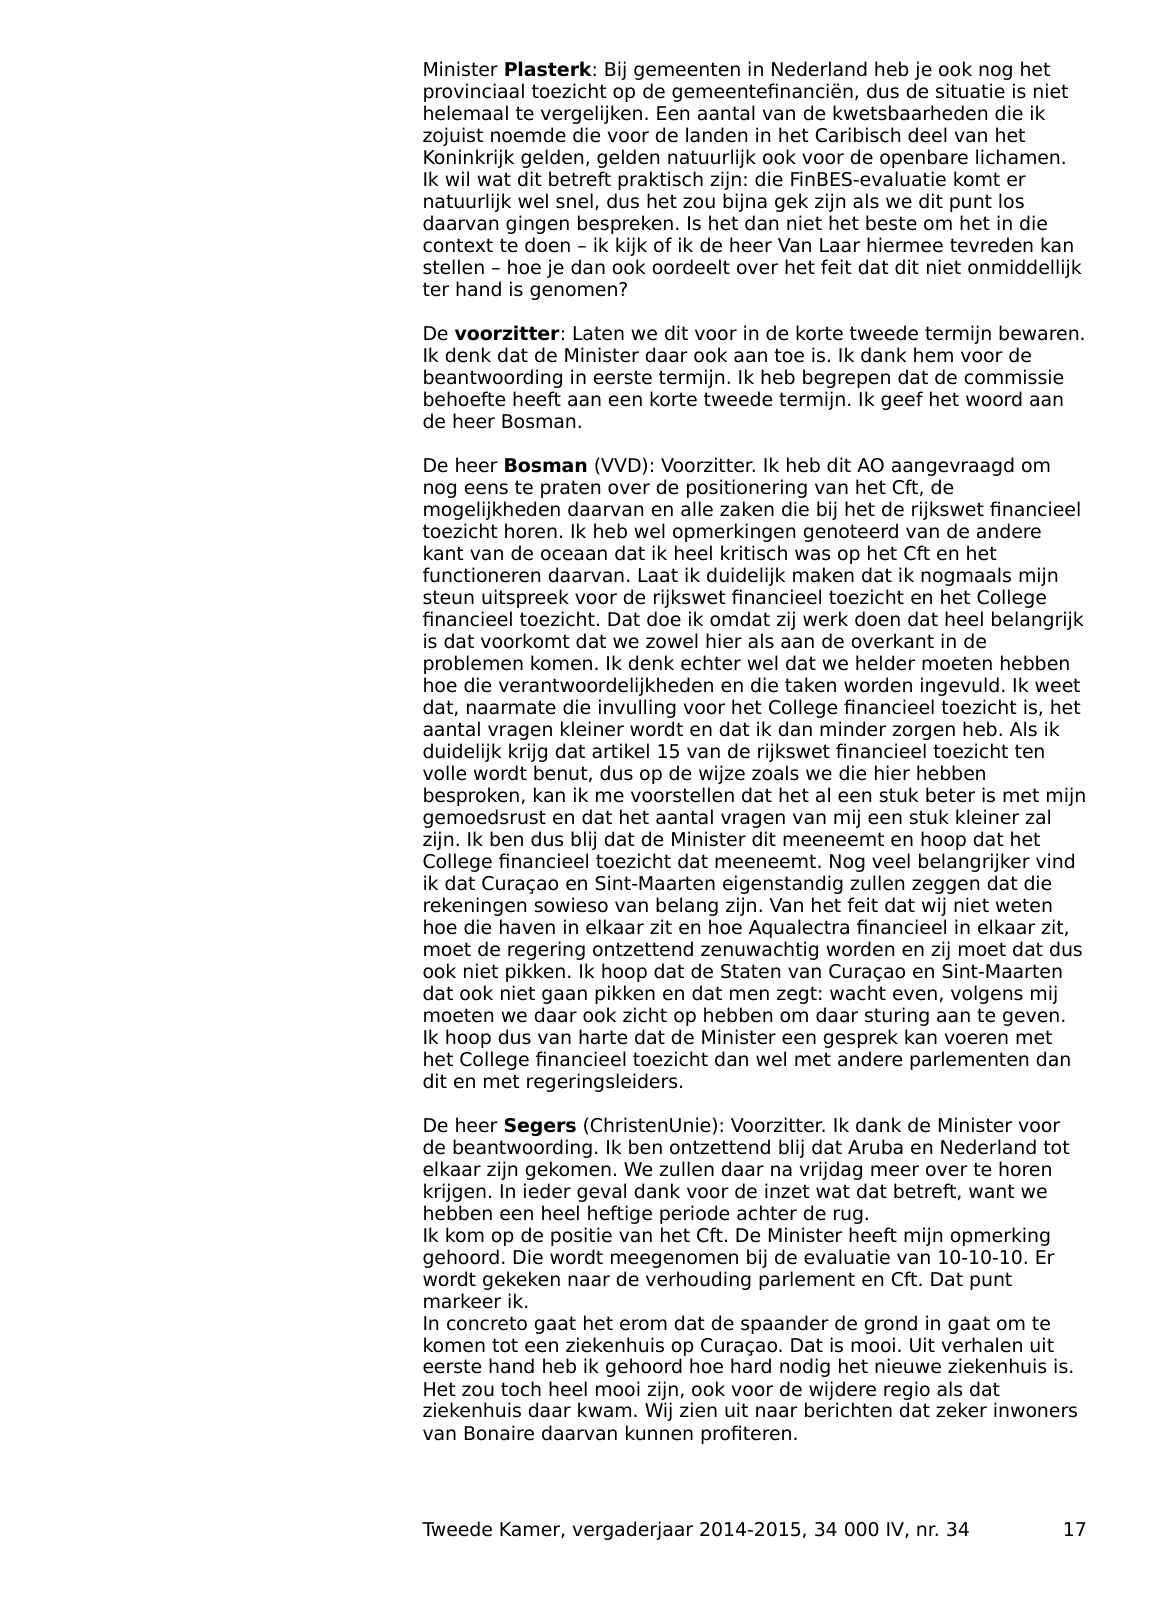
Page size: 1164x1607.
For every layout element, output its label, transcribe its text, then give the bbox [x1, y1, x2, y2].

text De heer Bosman (VVD): Voorzitter. Ik heb dit AO aangevraagd om nog eens te praten over de positionering van het Cft, de mogelijkheden daarvan en alle zaken die bij het de rijkswet financieel toezicht horen. Ik heb wel opmerkingen genoteerd van de andere kant van de oceaan dat ik heel kritisch was op het Cft en het functioneren daarvan. Laat ik duidelijk maken dat ik nogmaals mijn steun uitspreek voor de rijkswet financieel toezicht en het College financieel toezicht. Dat doe ik omdat zij werk doen dat heel belangrijk is dat voorkomt dat we zowel hier als aan de overkant in de problemen komen. Ik denk echter wel dat we helder moeten hebben hoe die verantwoordelijkheden en die taken worden ingevuld. Ik weet dat, naarmate die invulling voor het College financieel toezicht is, het aantal vragen kleiner wordt en dat ik dan minder zorgen heb. Als ik duidelijk krijg dat artikel 15 van de rijkswet financieel toezicht ten volle wordt benut, dus op de wijze zoals we die hier hebben besproken, kan ik me voorstellen dat het al een stuk beter is met mijn gemoedsrust en dat het aantal vragen van mij een stuk kleiner zal zijn. Ik ben dus blij dat de Minister dit meeneemt en hoop dat het College financieel toezicht dat meeneemt. Nog veel belangrijker vind ik dat Curaçao en Sint-Maarten eigenstandig zullen zeggen dat die rekeningen sowieso van belang zijn. Van het feit dat wij niet weten hoe die haven in elkaar zit en hoe Aqualectra financieel in elkaar zit, moet de regering ontzettend zenuwachtig worden en zij moet dat dus ook niet pikken. Ik hoop dat de Staten van Curaçao en Sint-Maarten dat ook niet gaan pikken en dat men zegt: wacht even, volgens mij moeten we daar ook zicht op hebben om daar sturing aan te geven. Ik hoop dus van harte dat de Minister een gesprek kan voeren met het College financieel toezicht dan wel met andere parlementen dan dit en met regeringsleiders. [422, 455, 1087, 1092]
text In concreto gaat het erom dat de spaander de grond in gaat om te komen tot een ziekenhuis op Curaçao. Dat is mooi. Uit verhalen uit eerste hand heb ik gehoord hoe hard nodig het nieuwe ziekenhuis is. Het zou toch heel mooi zijn, ook voor de wijdere regio als dat ziekenhuis daar kwam. Wij zien uit naar berichten dat zeker inwoners van Bonaire daarvan kunnen profiteren. [422, 1312, 1087, 1444]
text Ik kom op de positie van het Cft. De Minister heeft mijn opmerking gehoord. Die wordt meegenomen bij de evaluatie van 10-10-10. Er wordt gekeken naar de verhouding parlement en Cft. Dat punt markeer ik. [422, 1224, 1087, 1312]
text Minister Plasterk: Bij gemeenten in Nederland heb je ook nog het provinciaal toezicht op de gemeentefinanciën, dus de situatie is niet helemaal te vergelijken. Een aantal van de kwetsbaarheden die ik zojuist noemde die voor de landen in het Caribisch deel van het Koninkrijk gelden, gelden natuurlijk ook voor de openbare lichamen. Ik wil wat dit betreft praktisch zijn: die FinBES-evaluatie komt er natuurlijk wel snel, dus het zou bijna gek zijn als we dit punt los daarvan gingen bespreken. Is het dan niet het beste om het in die context te doen – ik kijk of ik de heer Van Laar hiermee tevreden kan stellen – hoe je dan ook oordeelt over het feit dat dit niet onmiddellijk ter hand is genomen? [422, 59, 1087, 301]
text De heer Segers (ChristenUnie): Voorzitter. Ik dank de Minister voor de beantwoording. Ik ben ontzettend blij dat Aruba en Nederland tot elkaar zijn gekomen. We zullen daar na vrijdag meer over te horen krijgen. In ieder geval dank voor de inzet wat dat betreft, want we hebben een heel heftige periode achter de rug. [422, 1115, 1087, 1224]
text De voorzitter: Laten we dit voor in de korte tweede termijn bewaren. Ik denk dat de Minister daar ook aan toe is. Ik dank hem voor de beantwoording in eerste termijn. Ik heb begrepen dat de commissie behoefte heeft aan een korte tweede termijn. Ik geef het woord aan de heer Bosman. [422, 323, 1087, 433]
